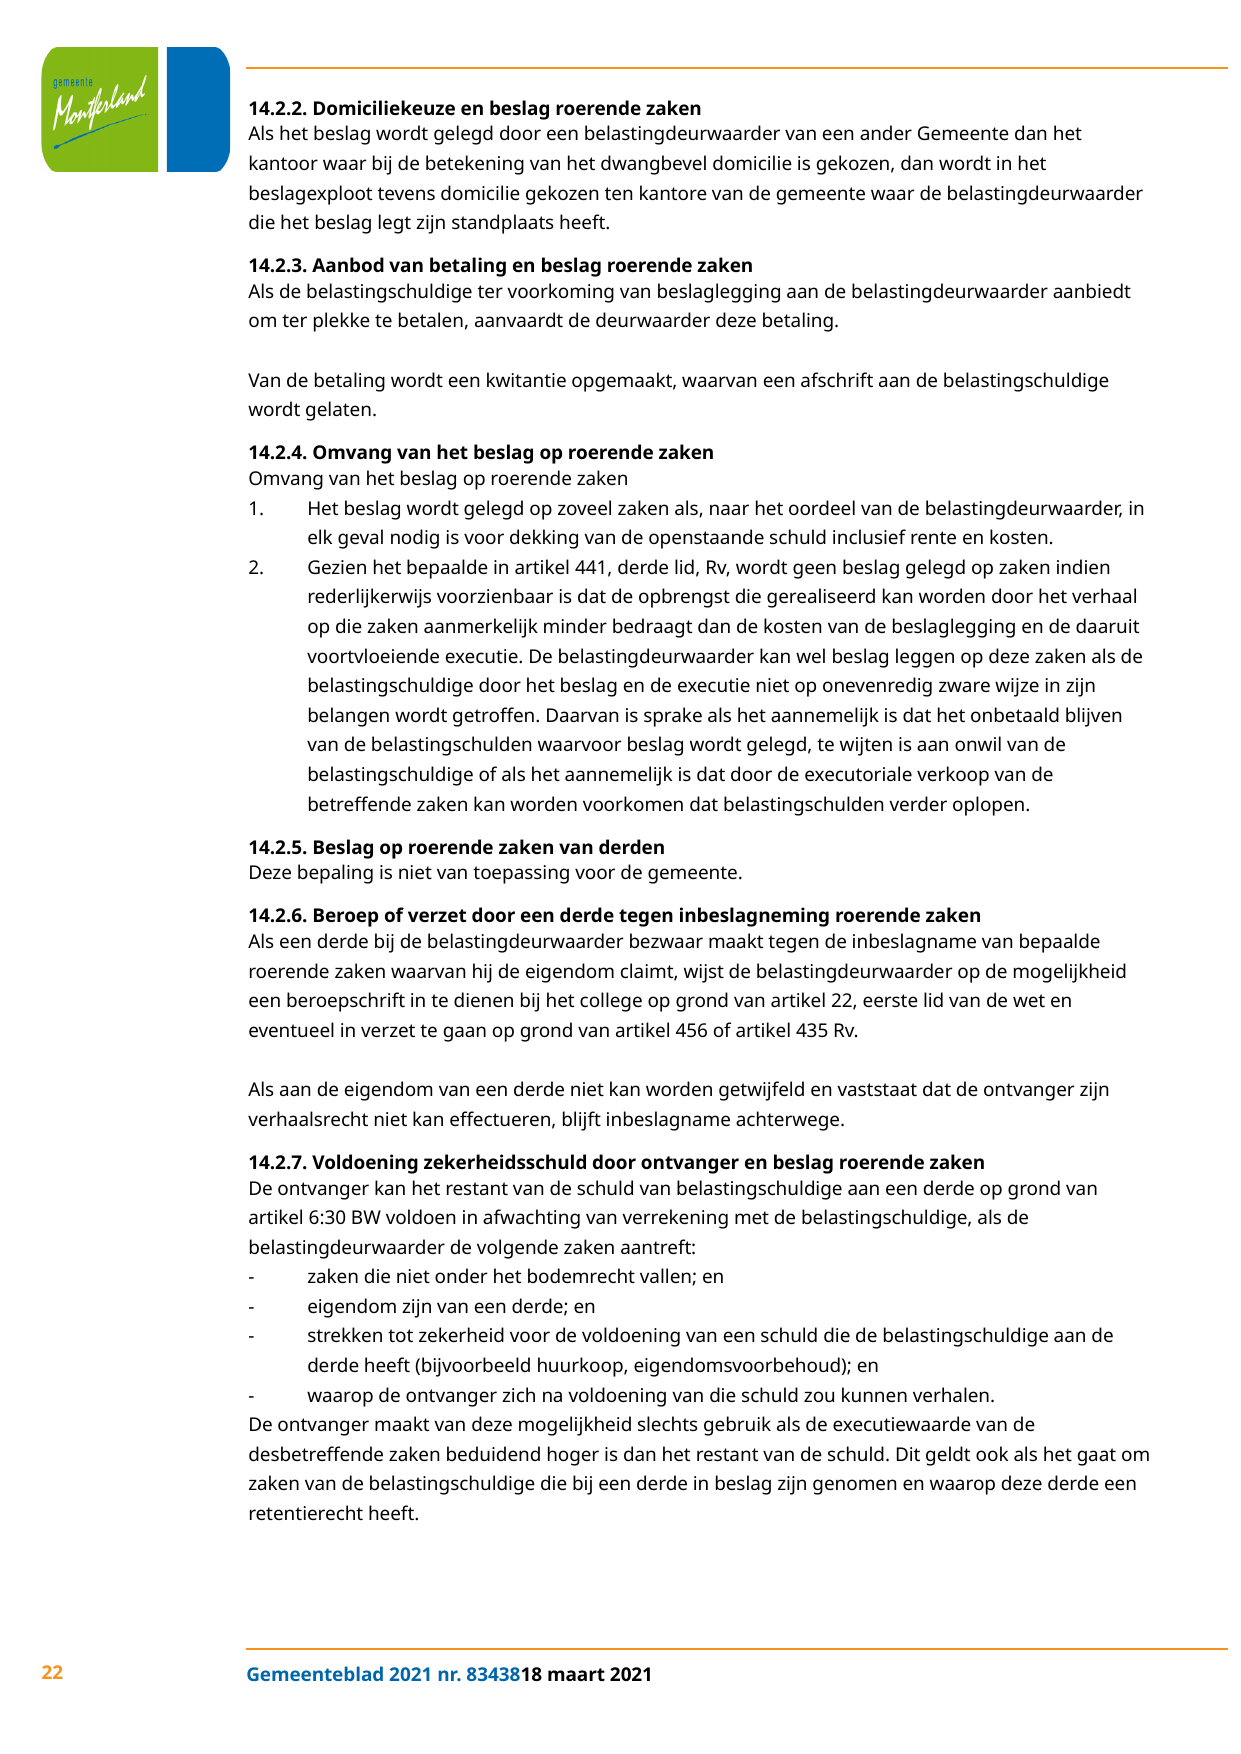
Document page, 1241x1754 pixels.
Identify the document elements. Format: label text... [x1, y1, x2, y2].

text Als de belastingschuldige ter voorkoming van beslaglegging aan de belastingdeurwaarder aanbiedt om ter plekke te betalen, aanvaardt de deurwaarder deze betaling. [248, 278, 1152, 333]
text Als het beslag wordt gelegd door een belastingdeurwaarder van een ander Gemeente dan het kantoor waar bij de betekening van het dwangbevel domicilie is gekozen, dan wordt in het beslagexploot tevens domicilie gekozen ten kantore van de gemeente waar de belastingdeurwaarder die het beslag legt zijn standplaats heeft. [248, 121, 1152, 235]
text 14.2.4. Omvang van het beslag op roerende zaken [248, 439, 1152, 465]
text Omvang van het beslag op roerende zaken [248, 465, 1152, 491]
text 14.2.5. Beslag op roerende zaken van derden [248, 834, 1152, 859]
list zaken die niet onder het bodemrecht vallen; en [248, 1263, 1152, 1289]
text De ontvanger kan het restant van de schuld van belastingschuldige aan een derde op grond van artikel 6:30 BW voldoen in afwachting van verrekening met de belastingschuldige, als de belastingdeurwaarder de volgende zaken aantreft: [248, 1175, 1152, 1260]
list waarop de ontvanger zich na voldoening van die schuld zou kunnen verhalen. [248, 1382, 1152, 1408]
list Het beslag wordt gelegd op zoveel zaken als, naar het oordeel van de belastingdeurwaarder, in elk geval nodig is voor dekking van de openstaande schuld inclusief rente en kosten. [248, 495, 1152, 550]
text 14.2.3. Aanbod van betaling en beslag roerende zaken [248, 252, 1152, 278]
text Deze bepaling is niet van toepassing voor de gemeente. [248, 859, 1152, 885]
list eigendom zijn van een derde; en [248, 1293, 1152, 1319]
text 14.2.7. Voldoening zekerheidsschuld door ontvanger en beslag roerende zaken [248, 1149, 1152, 1175]
list strekken tot zekerheid voor de voldoening van een schuld die de belastingschuldige aan de derde heeft (bijvoorbeeld huurkoop, eigendomsvoorbehoud); en [248, 1323, 1152, 1378]
text 14.2.6. Beroep of verzet door een derde tegen inbeslagneming roerende zaken [248, 903, 1152, 928]
text Als aan de eigendom van een derde niet kan worden getwijfeld en vaststaat dat de ontvanger zijn verhaalsrecht niet kan effectueren, blijft inbeslagname achterwege. [248, 1076, 1152, 1132]
list Gezien het bepaalde in artikel 441, derde lid, Rv, wordt geen beslag gelegd op zaken indien rederlijkerwijs voorzienbaar is dat de opbrengst die gerealiseerd kan worden door het verhaal op die zaken aanmerkelijk minder bedraagt dan de kosten van de beslaglegging en de daaruit voortvloeiende executie. De belastingdeurwaarder kan wel beslag leggen op deze zaken als de belastingschuldige door het beslag en de executie niet op onevenredig zware wijze in zijn belangen wordt getroffen. Daarvan is sprake als het aannemelijk is dat het onbetaald blijven van de belastingschulden waarvoor beslag wordt gelegd, te wijten is aan onwil van de belastingschuldige of als het aannemelijk is dat door de executoriale verkoop van de betreffende zaken kan worden voorkomen dat belastingschulden verder oplopen. [248, 554, 1152, 816]
text Van de betaling wordt een kwitantie opgemaakt, waarvan een afschrift aan de belastingschuldige wordt gelaten. [248, 367, 1152, 422]
text Als een derde bij de belastingdeurwaarder bezwaar maakt tegen de inbeslagname van bepaalde roerende zaken waarvan hij de eigendom claimt, wijst de belastingdeurwaarder op de mogelijkheid een beroepschrift in te dienen bij het college op grond van artikel 22, eerste lid van de wet en eventueel in verzet te gaan op grond van artikel 456 of artikel 435 Rv. [248, 928, 1152, 1043]
text 14.2.2. Domiciliekeuze en beslag roerende zaken [248, 95, 1152, 121]
text De ontvanger maakt van deze mogelijkheid slechts gebruik als de executiewaarde van de desbetreffende zaken beduidend hoger is dan het restant van de schuld. Dit geldt ook als het gaat om zaken van de belastingschuldige die bij een derde in beslag zijn genomen en waarop deze derde een retentierecht heeft. [248, 1411, 1152, 1526]
picture [41, 47, 231, 172]
